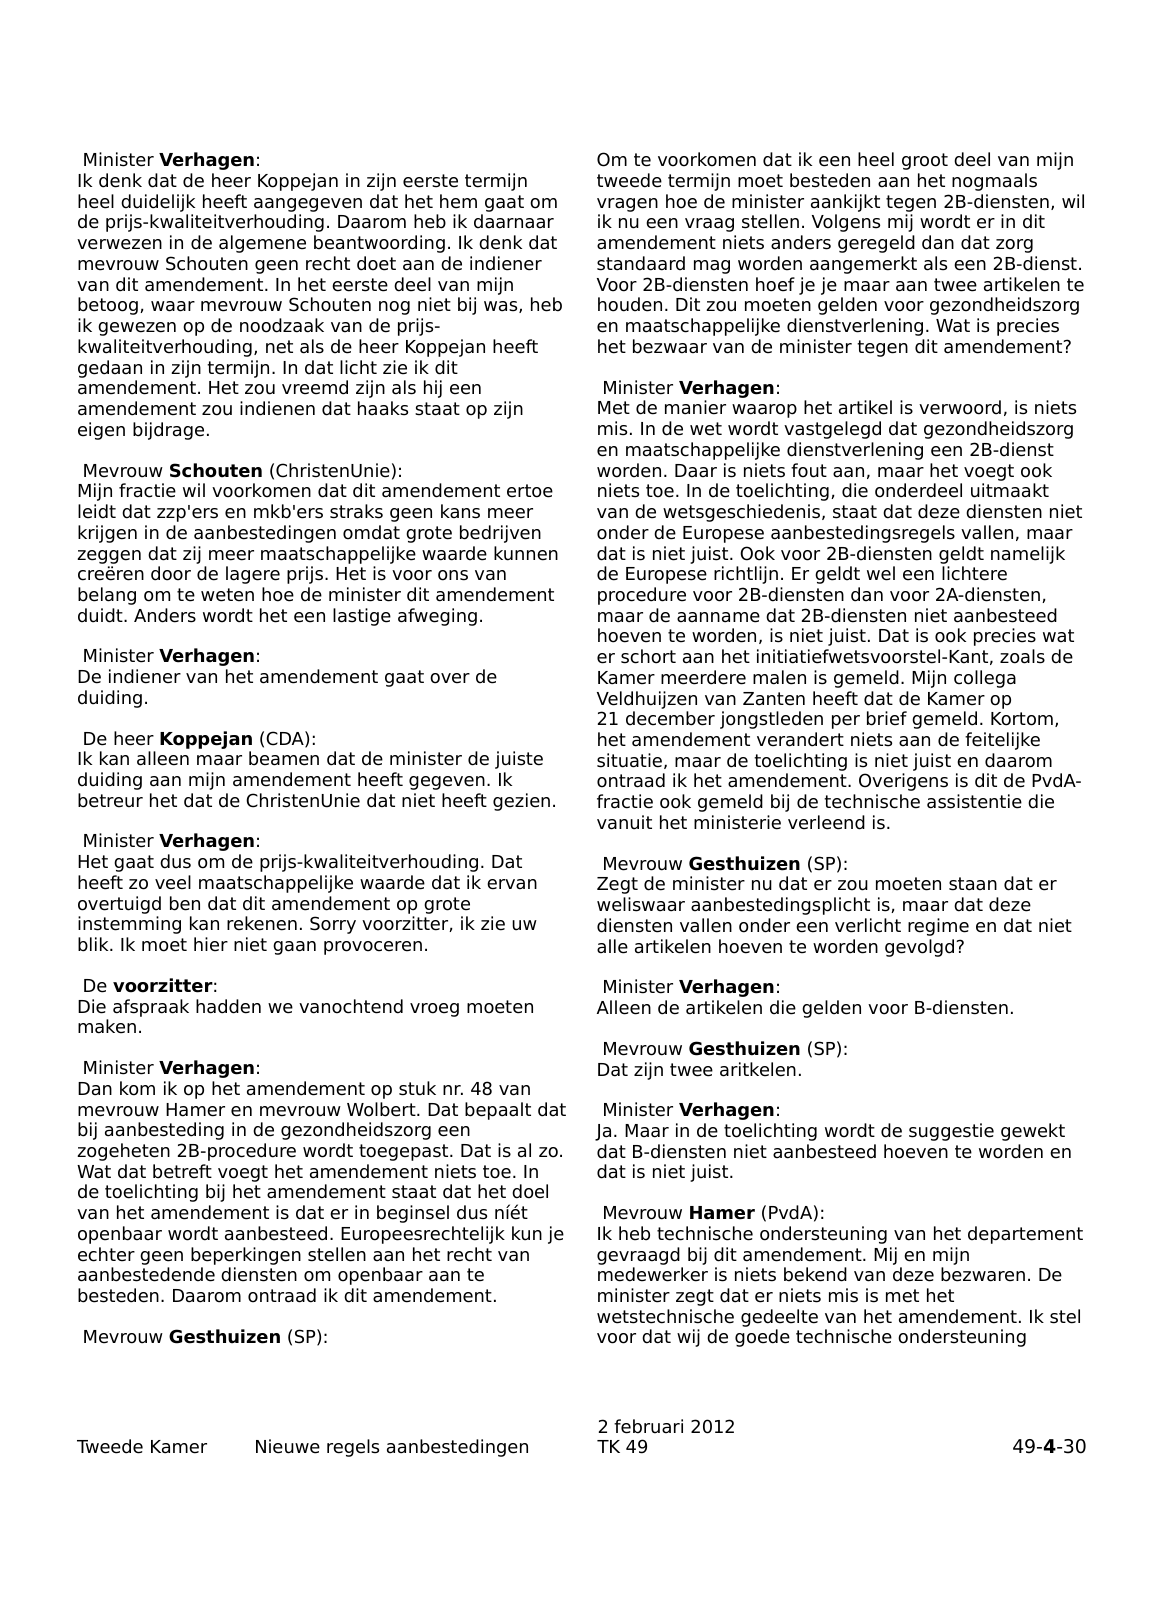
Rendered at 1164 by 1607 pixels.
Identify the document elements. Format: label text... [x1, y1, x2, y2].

text Minister Verhagen: [596, 377, 1087, 398]
text Minister Verhagen: [77, 646, 567, 667]
text Het gaat dus om de prijs-kwaliteitverhouding. Dat heeft zo veel maatschappelijke waarde dat ik ervan overtuigd ben dat dit amendement op grote instemming kan rekenen. Sorry voorzitter, ik zie uw blik. Ik moet hier niet gaan provoceren. [77, 852, 567, 956]
text Minister Verhagen: [596, 1100, 1087, 1121]
text Minister Verhagen: [77, 831, 567, 852]
text Zegt de minister nu dat er zou moeten staan dat er weliswaar aanbestedingsplicht is, maar dat deze diensten vallen onder een verlicht regime en dat niet alle artikelen hoeven te worden gevolgd? [596, 874, 1087, 957]
text Dat zijn twee aritkelen. [596, 1059, 1087, 1080]
text Minister Verhagen: [596, 977, 1087, 998]
text Om te voorkomen dat ik een heel groot deel van mijn tweede termijn moet besteden aan het nogmaals vragen hoe de minister aankijkt tegen 2B-diensten, wil ik nu een vraag stellen. Volgens mij wordt er in dit amendement niets anders geregeld dan dat zorg standaard mag worden aangemerkt als een 2B-dienst. Voor 2B-diensten hoef je je maar aan twee artikelen te houden. Dit zou moeten gelden voor gezondheidszorg en maatschappelijke dienstverlening. Wat is precies het bezwaar van de minister tegen dit amendement? [596, 150, 1087, 357]
text Die afspraak hadden we vanochtend vroeg moeten maken. [77, 996, 567, 1038]
text Ik denk dat de heer Koppejan in zijn eerste termijn heel duidelijk heeft aangegeven dat het hem gaat om de prijs-kwaliteitverhouding. Daarom heb ik daarnaar verwezen in de algemene beantwoording. Ik denk dat mevrouw Schouten geen recht doet aan de indiener van dit amendement. In het eerste deel van mijn betoog, waar mevrouw Schouten nog niet bij was, heb ik gewezen op de noodzaak van de prijs-kwaliteitverhouding, net als de heer Koppejan heeft gedaan in zijn termijn. In dat licht zie ik dit amendement. Het zou vreemd zijn als hij een amendement zou indienen dat haaks staat op zijn eigen bijdrage. [77, 171, 567, 440]
text De heer Koppejan (CDA): [77, 728, 567, 749]
text Mevrouw Gesthuizen (SP): [596, 1039, 1087, 1059]
text Minister Verhagen: [77, 150, 567, 171]
text Mijn fractie wil voorkomen dat dit amendement ertoe leidt dat zzp'ers en mkb'ers straks geen kans meer krijgen in de aanbestedingen omdat grote bedrijven zeggen dat zij meer maatschappelijke waarde kunnen creëren door de lagere prijs. Het is voor ons van belang om te weten hoe de minister dit amendement duidt. Anders wordt het een lastige afweging. [77, 481, 567, 626]
text Mevrouw Hamer (PvdA): [596, 1203, 1087, 1224]
text De indiener van het amendement gaat over de duiding. [77, 667, 567, 708]
text De voorzitter: [77, 976, 567, 996]
text Met de manier waarop het artikel is verwoord, is niets mis. In de wet wordt vastgelegd dat gezondheidszorg en maatschappelijke dienstverlening een 2B-dienst worden. Daar is niets fout aan, maar het voegt ook niets toe. In de toelichting, die onderdeel uitmaakt van de wetsgeschiedenis, staat dat deze diensten niet onder de Europese aanbestedingsregels vallen, maar dat is niet juist. Ook voor 2B-diensten geldt namelijk de Europese richtlijn. Er geldt wel een lichtere procedure voor 2B-diensten dan voor 2A-diensten, maar de aanname dat 2B-diensten niet aanbesteed hoeven te worden, is niet juist. Dat is ook precies wat er schort aan het initiatiefwetsvoorstel-Kant, zoals de Kamer meerdere malen is gemeld. Mijn collega Veldhuijzen van Zanten heeft dat de Kamer op 21 december jongstleden per brief gemeld. Kortom, het amendement verandert niets aan de feitelijke situatie, maar de toelichting is niet juist en daarom ontraad ik het amendement. Overigens is dit de PvdA-fractie ook gemeld bij de technische assistentie die vanuit het ministerie verleend is. [596, 398, 1087, 833]
text Minister Verhagen: [77, 1058, 567, 1079]
text Ik kan alleen maar beamen dat de minister de juiste duiding aan mijn amendement heeft gegeven. Ik betreur het dat de ChristenUnie dat niet heeft gezien. [77, 749, 567, 811]
text Mevrouw Gesthuizen (SP): [77, 1327, 567, 1347]
text Dan kom ik op het amendement op stuk nr. 48 van mevrouw Hamer en mevrouw Wolbert. Dat bepaalt dat bij aanbesteding in de gezondheidszorg een zogeheten 2B-procedure wordt toegepast. Dat is al zo. Wat dat betreft voegt het amendement niets toe. In de toelichting bij het amendement staat dat het doel van het amendement is dat er in beginsel dus níét openbaar wordt aanbesteed. Europeesrechtelijk kun je echter geen beperkingen stellen aan het recht van aanbestedende diensten om openbaar aan te besteden. Daarom ontraad ik dit amendement. [77, 1079, 567, 1307]
text Alleen de artikelen die gelden voor B-diensten. [596, 998, 1087, 1019]
text Mevrouw Schouten (ChristenUnie): [77, 460, 567, 481]
text Ja. Maar in de toelichting wordt de suggestie gewekt dat B-diensten niet aanbesteed hoeven te worden en dat is niet juist. [596, 1121, 1087, 1183]
text Ik heb technische ondersteuning van het departement gevraagd bij dit amendement. Mij en mijn medewerker is niets bekend van deze bezwaren. De minister zegt dat er niets mis is met het wetstechnische gedeelte van het amendement. Ik stel voor dat wij de goede technische ondersteuning [596, 1224, 1087, 1348]
text Mevrouw Gesthuizen (SP): [596, 853, 1087, 874]
